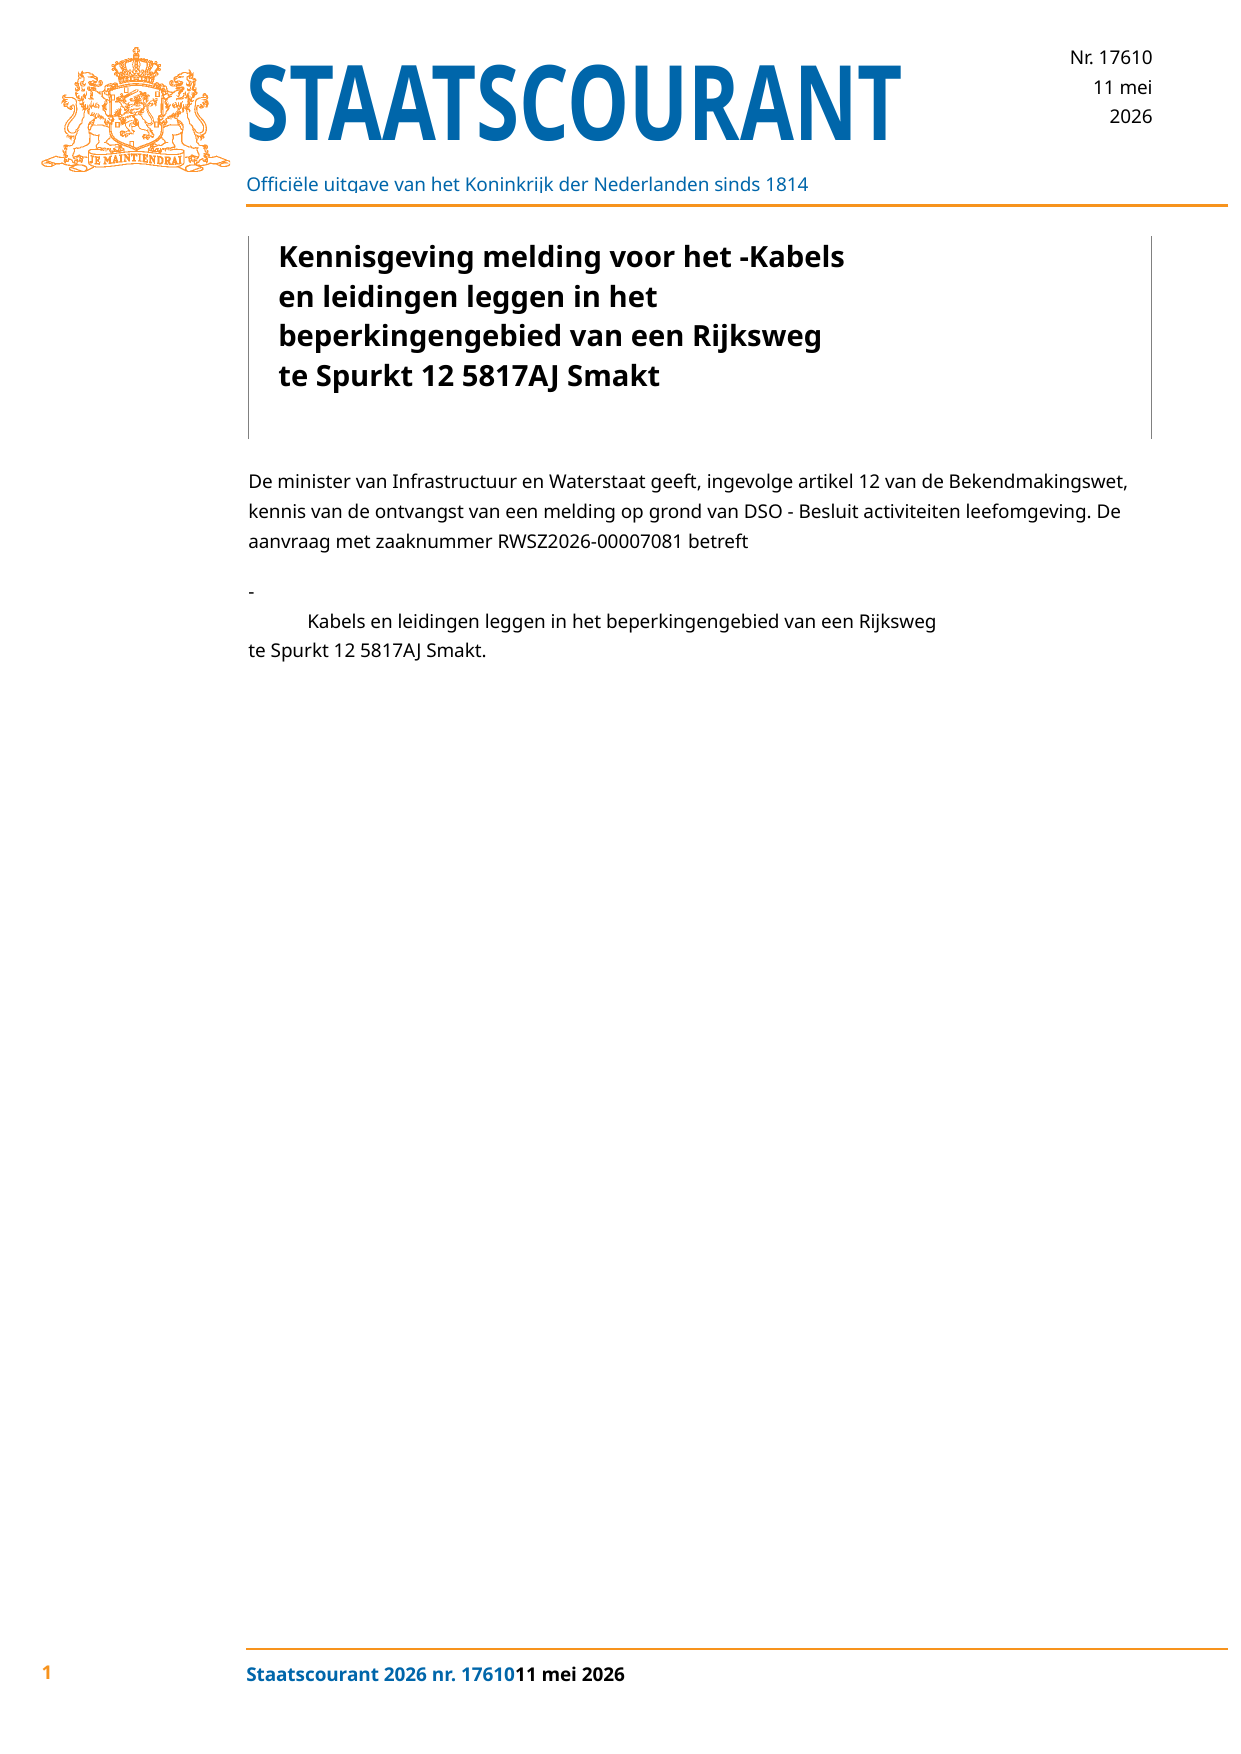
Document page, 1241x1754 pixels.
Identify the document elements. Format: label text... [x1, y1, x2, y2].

table_header [850, 236, 912, 413]
picture [912, 236, 1090, 414]
text De minister van Infrastructuur en Waterstaat geeft, ingevolge artikel 12 van de Bekendmakingswet, kennis van de ontvangst van een melding op grond van DSO - Besluit activiteiten leefomgeving. De aanvraag met zaaknummer RWSZ2026-00007081 betreft [248, 469, 1152, 553]
list Kabels en leidingen leggen in het beperkingengebied van een Rijksweg [248, 608, 1152, 633]
text te Spurkt 12 5817AJ Smakt. [248, 637, 1152, 663]
table_header [850, 414, 1151, 439]
table_header [1090, 236, 1151, 413]
table_header Kennisgeving melding voor het -Kabels en leidingen leggen in het beperkingengebied van een Rijksweg te Spurkt 12 5817AJ Smakt [249, 236, 850, 439]
picture [41, 47, 231, 172]
